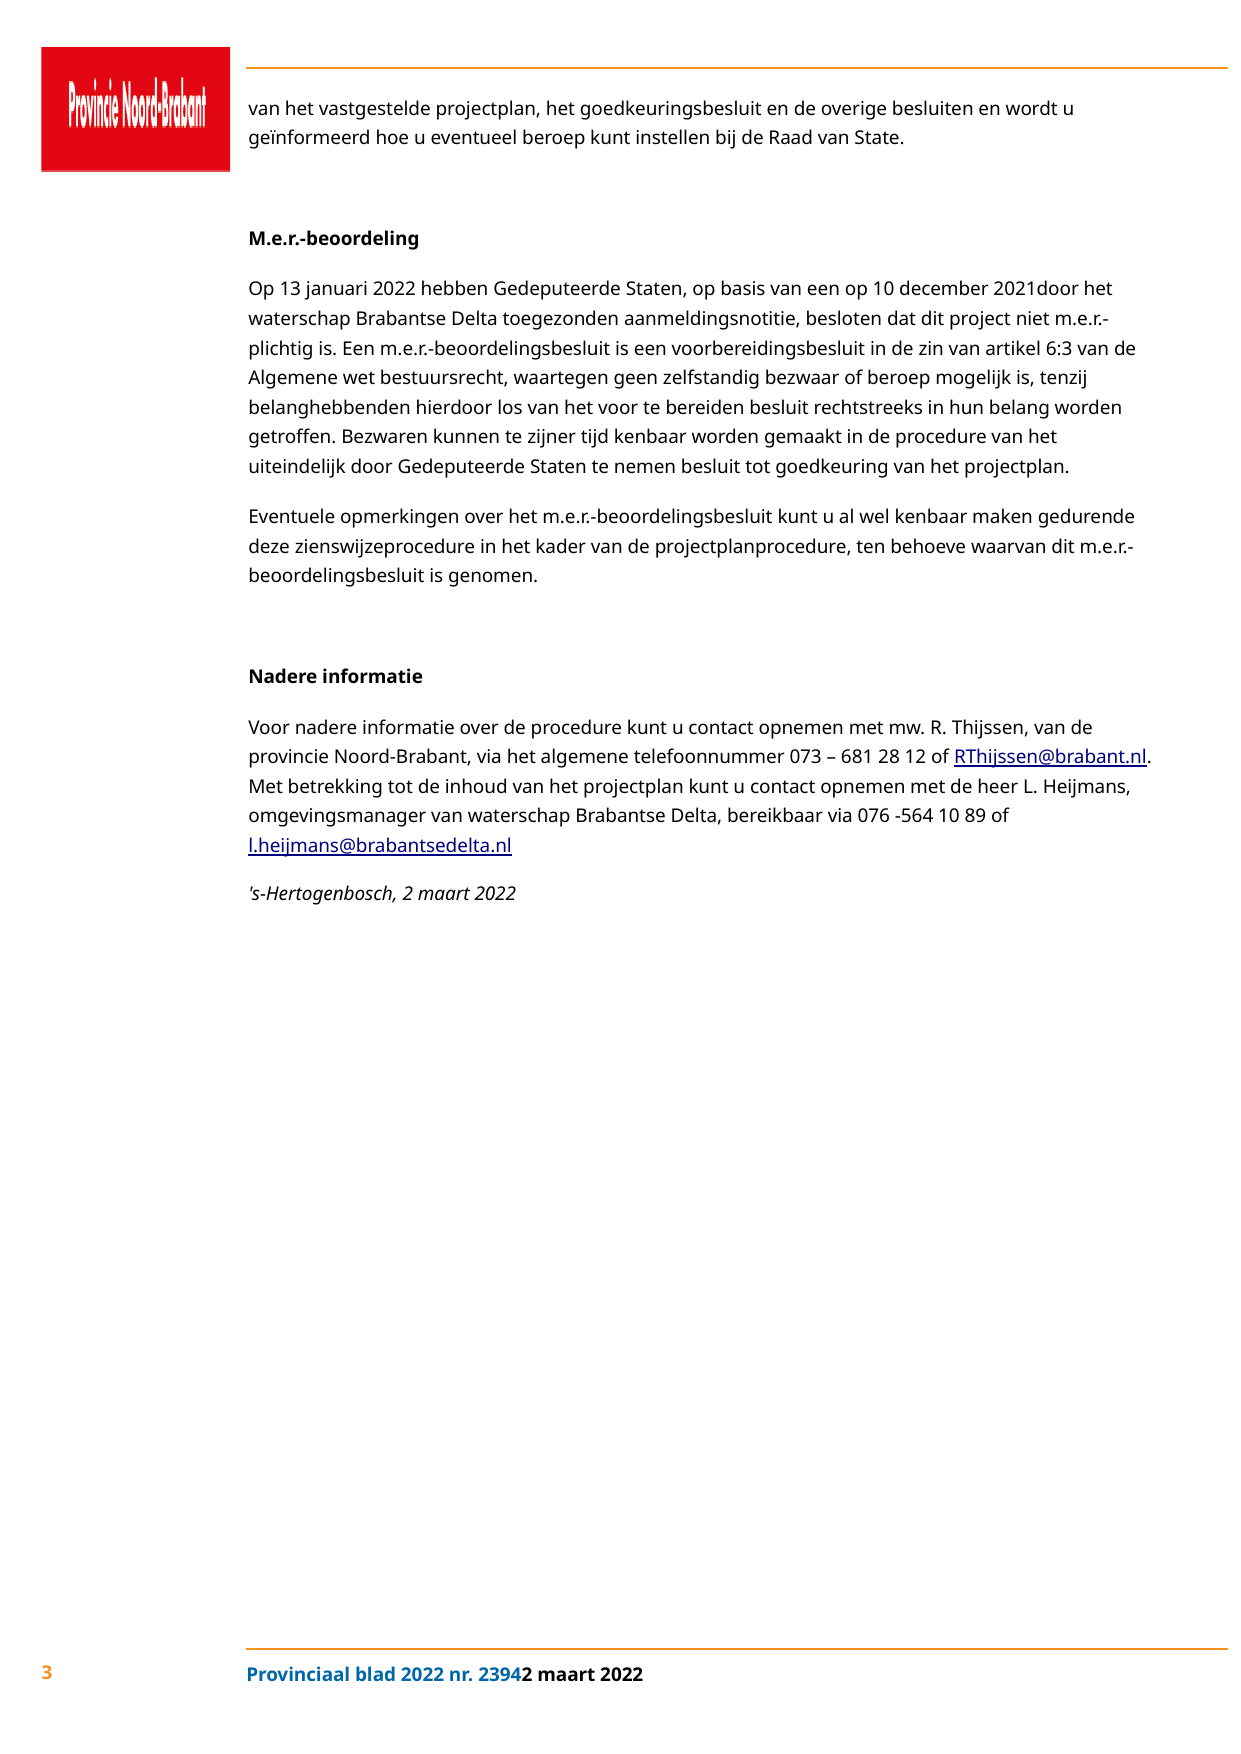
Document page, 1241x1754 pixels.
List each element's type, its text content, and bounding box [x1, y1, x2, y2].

text Nadere informatie [248, 663, 1152, 689]
text 's-Hertogenbosch, 2 maart 2022 [248, 880, 1152, 906]
text van het vastgestelde projectplan, het goedkeuringsbesluit en de overige besluiten en wordt u geïnformeerd hoe u eventueel beroep kunt instellen bij de Raad van State. [248, 95, 1152, 150]
text Op 13 januari 2022 hebben Gedeputeerde Staten, op basis van een op 10 december 2021door het waterschap Brabantse Delta toegezonden aanmeldingsnotitie, besloten dat dit project niet m.e.r.-plichtig is. Een m.e.r.-beoordelingsbesluit is een voorbereidingsbesluit in de zin van artikel 6:3 van de Algemene wet bestuursrecht, waartegen geen zelfstandig bezwaar of beroep mogelijk is, tenzij belanghebbenden hierdoor los van het voor te bereiden besluit rechtstreeks in hun belang worden getroffen. Bezwaren kunnen te zijner tijd kenbaar worden gemaakt in de procedure van het uiteindelijk door Gedeputeerde Staten te nemen besluit tot goedkeuring van het projectplan. [248, 276, 1152, 479]
text M.e.r.-beoordeling [248, 225, 1152, 251]
text Eventuele opmerkingen over het m.e.r.-beoordelingsbesluit kunt u al wel kenbaar maken gedurende deze zienswijzeprocedure in het kader van de projectplanprocedure, ten behoeve waarvan dit m.e.r.-beoordelingsbesluit is genomen. [248, 503, 1152, 588]
text Voor nadere informatie over de procedure kunt u contact opnemen met mw. R. Thijssen, van de provincie Noord-Brabant, via het algemene telefoonnummer 073 – 681 28 12 of RThijssen@brabant.nl. Met betrekking tot de inhoud van het projectplan kunt u contact opnemen met de heer L. Heijmans, omgevingsmanager van waterschap Brabantse Delta, bereikbaar via 076 -564 10 89 of l.heijmans@brabantsedelta.nl [248, 714, 1152, 858]
picture [41, 47, 231, 172]
